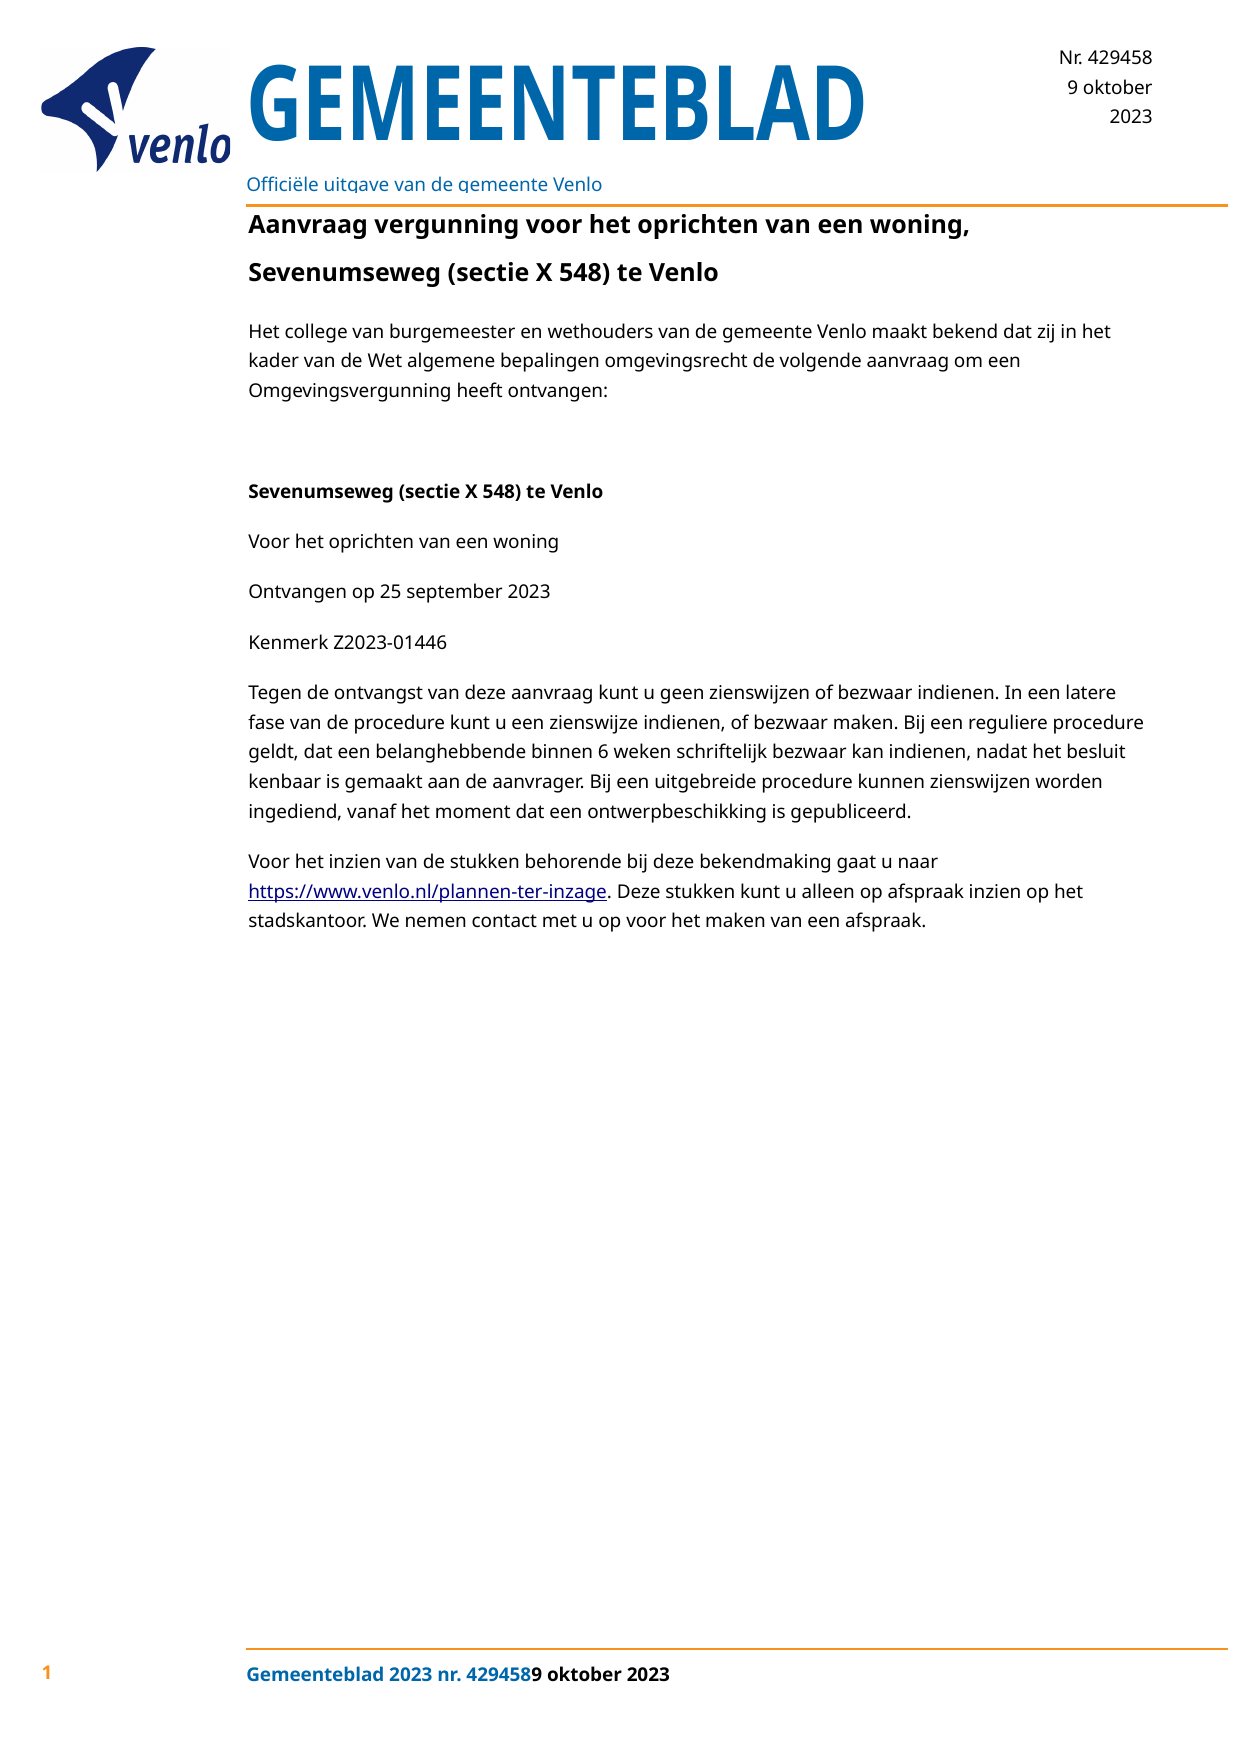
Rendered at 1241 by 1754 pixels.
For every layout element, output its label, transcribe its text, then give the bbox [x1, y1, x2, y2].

text Sevenumseweg (sectie X 548) te Venlo [248, 478, 1152, 504]
text Voor het inzien van de stukken behorende bij deze bekendmaking gaat u naar https://www.venlo.nl/plannen-ter-inzage. Deze stukken kunt u alleen op afspraak inzien op het stadskantoor. We nemen contact met u op voor het maken van een afspraak. [248, 848, 1152, 933]
text Aanvraag vergunning voor het oprichten van een woning, Sevenumseweg (sectie X 548) te Venlo [248, 207, 1152, 288]
text Het college van burgemeester en wethouders van de gemeente Venlo maakt bekend dat zij in het kader van de Wet algemene bepalingen omgevingsrecht de volgende aanvraag om een Omgevingsvergunning heeft ontvangen: [248, 318, 1152, 403]
text Kenmerk Z2023-01446 [248, 629, 1152, 655]
picture [41, 47, 231, 172]
text Voor het oprichten van een woning [248, 528, 1152, 554]
text Ontvangen op 25 september 2023 [248, 579, 1152, 604]
text Tegen de ontvangst van deze aanvraag kunt u geen zienswijzen of bezwaar indienen. In een latere fase van de procedure kunt u een zienswijze indienen, of bezwaar maken. Bij een reguliere procedure geldt, dat een belanghebbende binnen 6 weken schriftelijk bezwaar kan indienen, nadat het besluit kenbaar is gemaakt aan de aanvrager. Bij een uitgebreide procedure kunnen zienswijzen worden ingediend, vanaf het moment dat een ontwerpbeschikking is gepubliceerd. [248, 679, 1152, 824]
